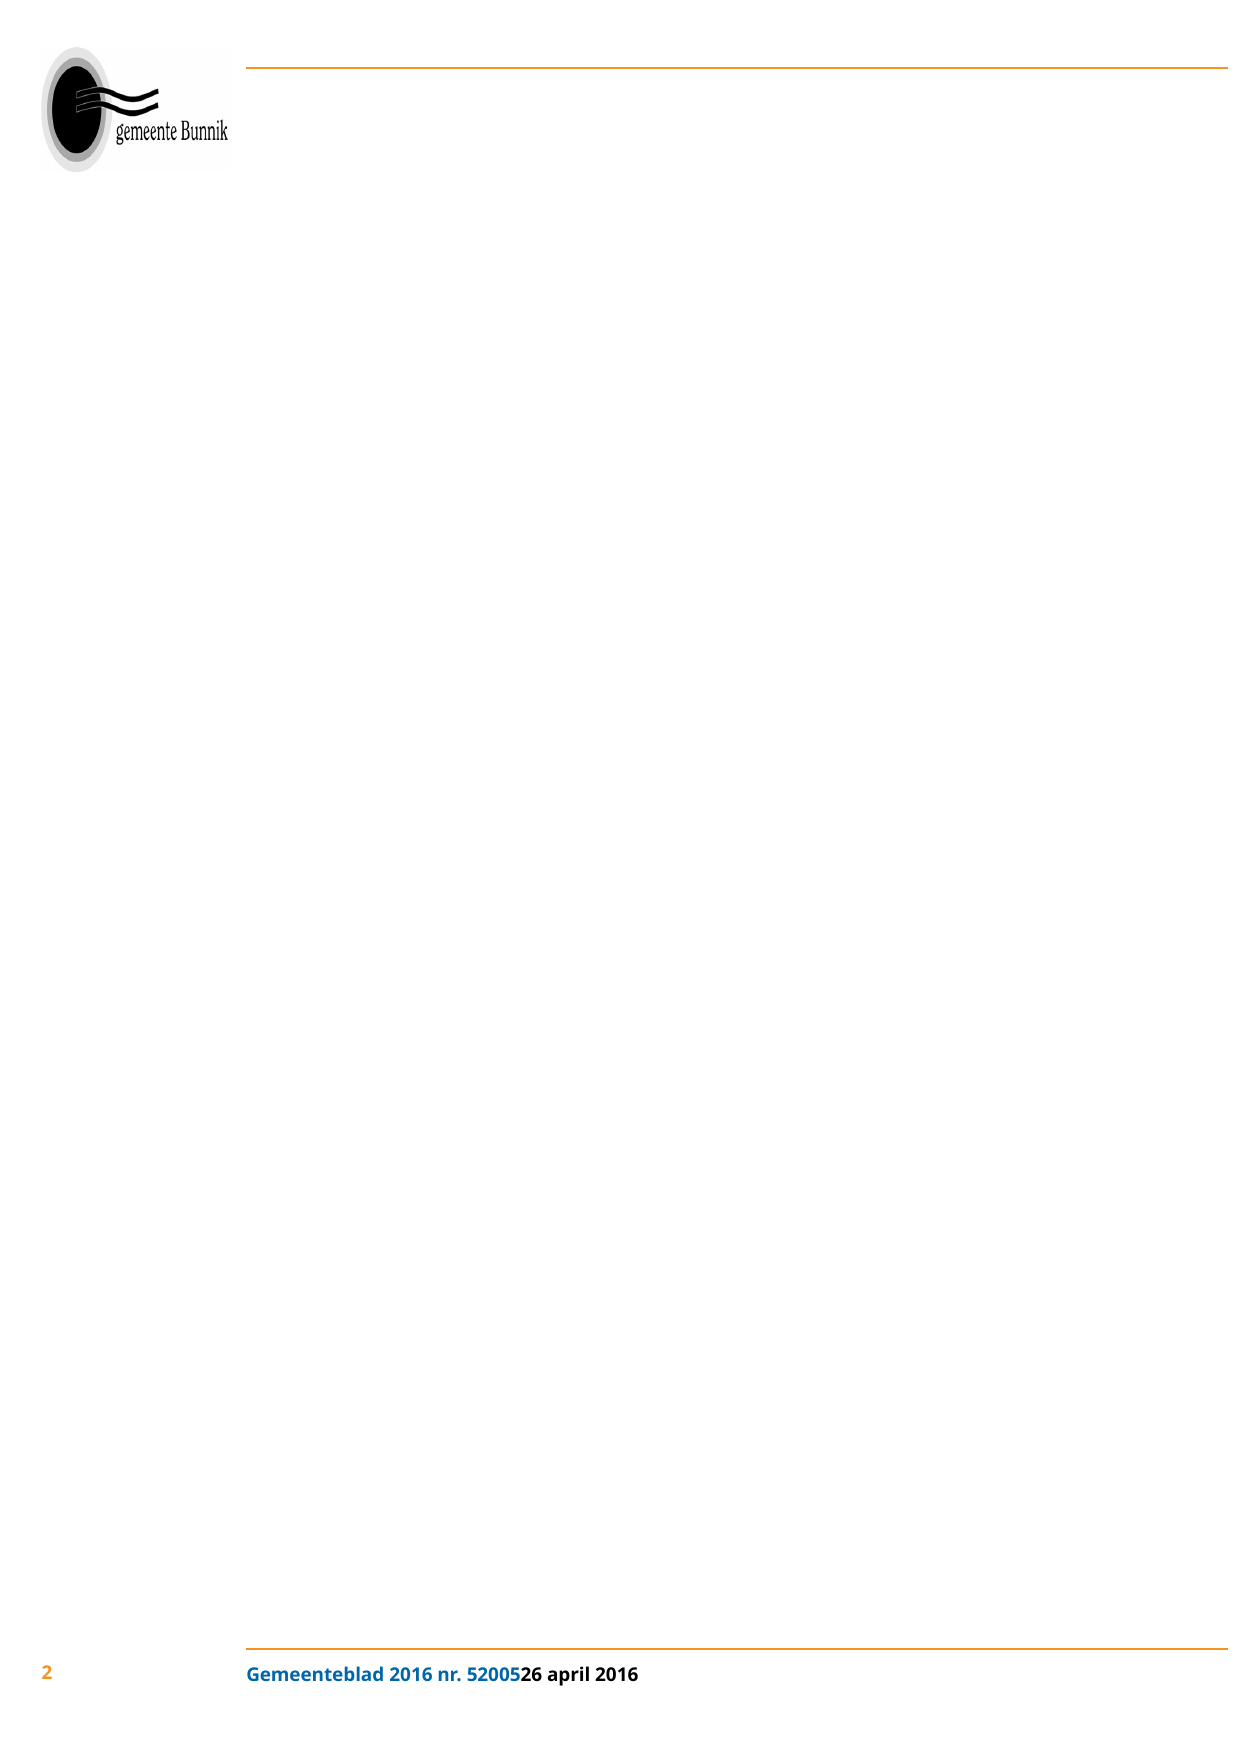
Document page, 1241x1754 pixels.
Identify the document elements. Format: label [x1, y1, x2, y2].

picture [41, 47, 231, 172]
